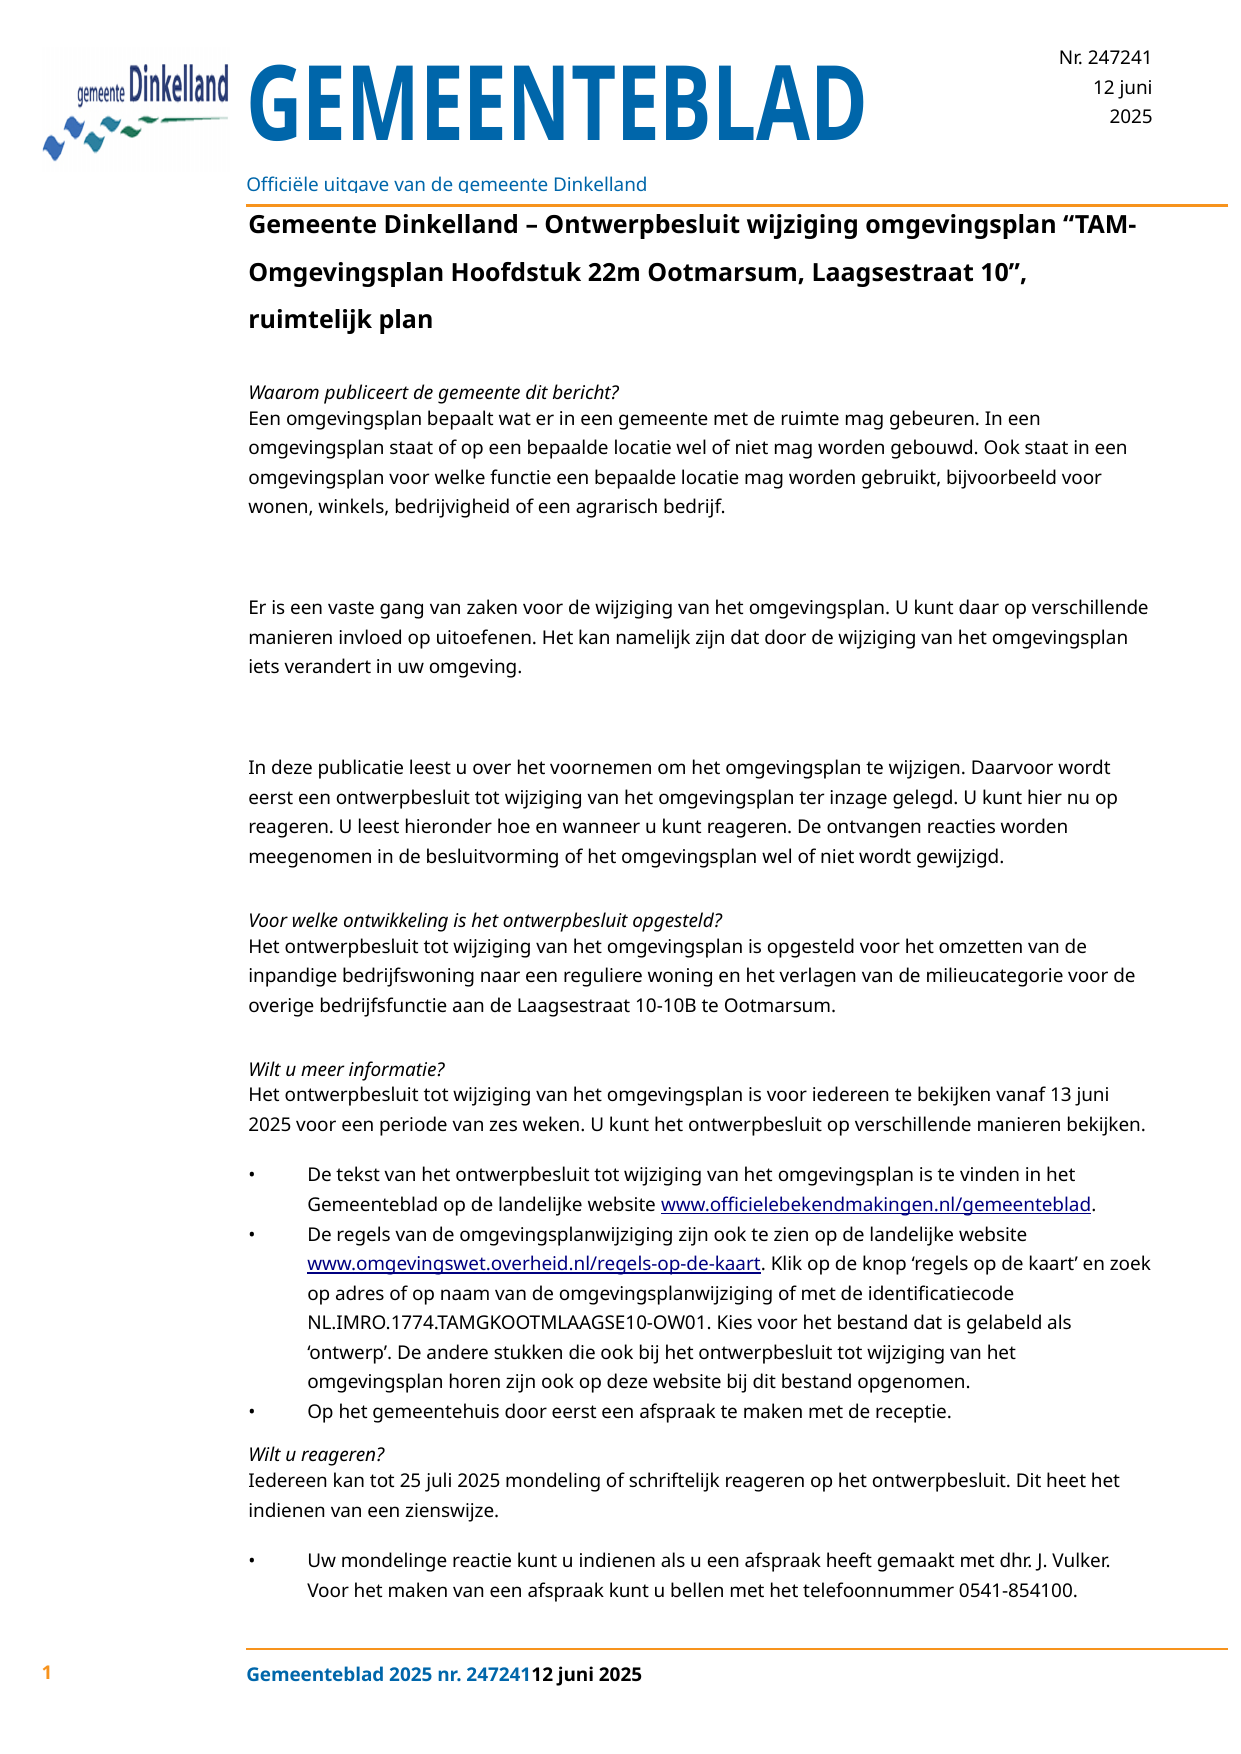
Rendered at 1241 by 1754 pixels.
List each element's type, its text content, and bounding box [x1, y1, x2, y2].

list De regels van de omgevingsplanwijziging zijn ook te zien op de landelijke website www.omgevingswet.overheid.nl/regels-op-de-kaart. Klik op de knop ‘regels op de kaart’ en zoek op adres of op naam van de omgevingsplanwijziging of met de identificatiecode NL.IMRO.1774.TAMGKOOTMLAAGSE10-OW01. Kies voor het bestand dat is gelabeld als ‘ontwerp’. De andere stukken die ook bij het ontwerpbesluit tot wijziging van het omgevingsplan horen zijn ook op deze website bij dit bestand opgenomen. [248, 1221, 1152, 1394]
list Uw mondelinge reactie kunt u indienen als u een afspraak heeft gemaakt met dhr. J. Vulker. Voor het maken van een afspraak kunt u bellen met het telefoonnummer 0541-854100. [248, 1547, 1152, 1602]
list Op het gemeentehuis door eerst een afspraak te maken met de receptie. [248, 1398, 1152, 1424]
text Het ontwerpbesluit tot wijziging van het omgevingsplan is voor iedereen te bekijken vanaf 13 juni 2025 voor een periode van zes weken. U kunt het ontwerpbesluit op verschillende manieren bekijken. [248, 1082, 1152, 1137]
picture [41, 47, 231, 172]
text Het ontwerpbesluit tot wijziging van het omgevingsplan is opgesteld voor het omzetten van de inpandige bedrijfswoning naar een reguliere woning en het verlagen van de milieucategorie voor de overige bedrijfsfunctie aan de Laagsestraat 10-10B te Ootmarsum. [248, 933, 1152, 1018]
text Voor welke ontwikkeling is het ontwerpbesluit opgesteld? [248, 907, 1152, 933]
text Waarom publiceert de gemeente dit bericht? [248, 379, 1152, 405]
text Iedereen kan tot 25 juli 2025 mondeling of schriftelijk reageren op het ontwerpbesluit. Dit heet het indienen van een zienswijze. [248, 1467, 1152, 1522]
list De tekst van het ontwerpbesluit tot wijziging van het omgevingsplan is te vinden in het Gemeenteblad op de landelijke website www.officielebekendmakingen.nl/gemeenteblad. [248, 1162, 1152, 1217]
text Gemeente Dinkelland – Ontwerpbesluit wijziging omgevingsplan “TAM-Omgevingsplan Hoofdstuk 22m Ootmarsum, Laagsestraat 10”, ruimtelijk plan [248, 207, 1152, 336]
text Een omgevingsplan bepaalt wat er in een gemeente met de ruimte mag gebeuren. In een omgevingsplan staat of op een bepaalde locatie wel of niet mag worden gebouwd. Ook staat in een omgevingsplan voor welke functie een bepaalde locatie mag worden gebruikt, bijvoorbeeld voor wonen, winkels, bedrijvigheid of een agrarisch bedrijf. [248, 405, 1152, 519]
text Wilt u meer informatie? [248, 1056, 1152, 1082]
text Er is een vaste gang van zaken voor de wijziging van het omgevingsplan. U kunt daar op verschillende manieren invloed op uitoefenen. Het kan namelijk zijn dat door de wijziging van het omgevingsplan iets verandert in uw omgeving. [248, 594, 1152, 679]
text Wilt u reageren? [248, 1441, 1152, 1467]
text In deze publicatie leest u over het voornemen om het omgevingsplan te wijzigen. Daarvoor wordt eerst een ontwerpbesluit tot wijziging van het omgevingsplan ter inzage gelegd. U kunt hier nu op reageren. U leest hieronder hoe en wanneer u kunt reageren. De ontvangen reacties worden meegenomen in de besluitvorming of het omgevingsplan wel of niet wordt gewijzigd. [248, 754, 1152, 869]
